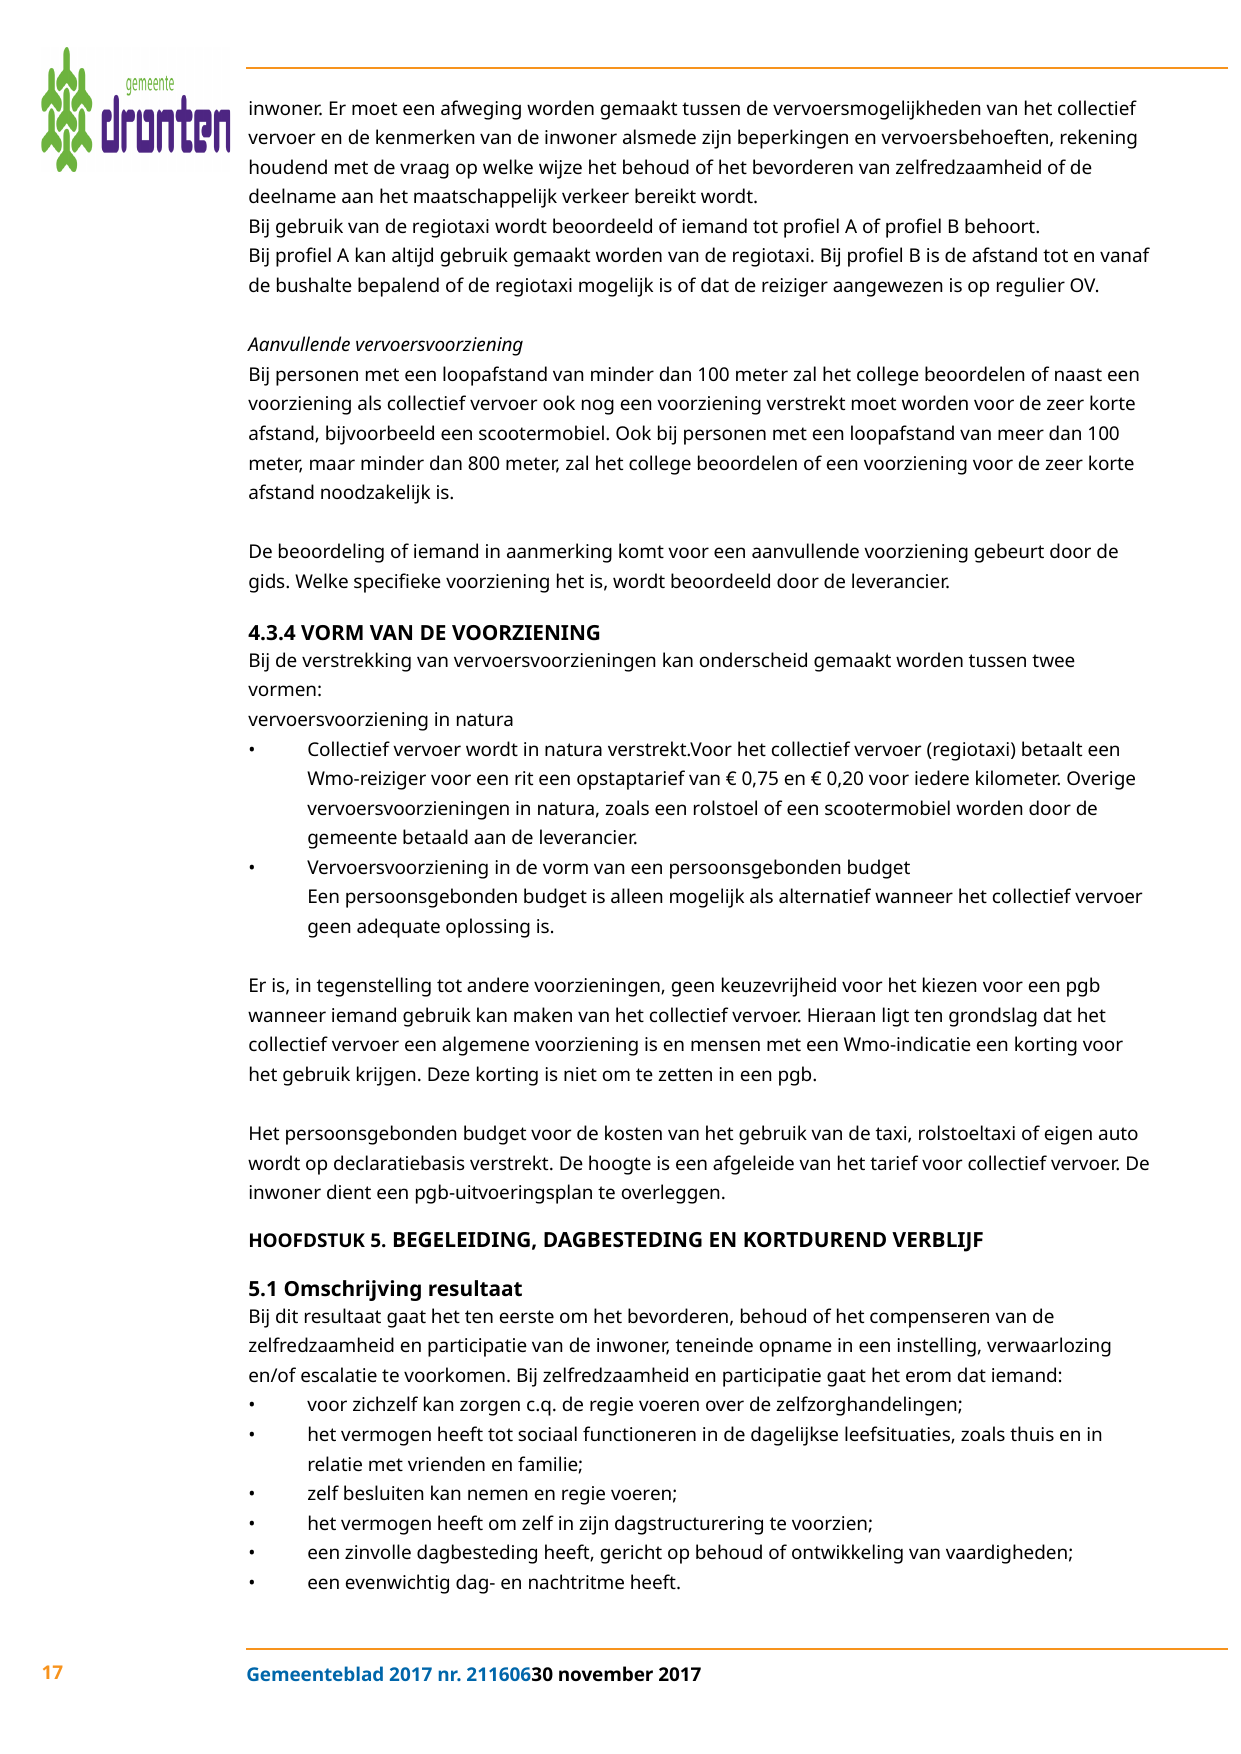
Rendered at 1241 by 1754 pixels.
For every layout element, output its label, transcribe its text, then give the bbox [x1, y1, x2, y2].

text 4.3.4 VORM VAN DE VOORZIENING [248, 618, 1152, 647]
list een zinvolle dagbesteding heeft, gericht op behoud of ontwikkeling van vaardigheden; [248, 1539, 1152, 1565]
list Collectief vervoer wordt in natura verstrekt.Voor het collectief vervoer (regiotaxi) betaalt een Wmo-reiziger voor een rit een opstaptarief van € 0,75 en € 0,20 voor iedere kilometer. Overige vervoersvoorzieningen in natura, zoals een rolstoel of een scootermobiel worden door de gemeente betaald aan de leverancier. [248, 736, 1152, 850]
text Aanvullende vervoersvoorziening [248, 331, 1152, 357]
list zelf besluiten kan nemen en regie voeren; [248, 1480, 1152, 1506]
list het vermogen heeft om zelf in zijn dagstructurering te voorzien; [248, 1510, 1152, 1536]
text vervoersvoorziening in natura [248, 706, 1152, 732]
text Bij personen met een loopafstand van minder dan 100 meter zal het college beoordelen of naast een voorziening als collectief vervoer ook nog een voorziening verstrekt moet worden voor de zeer korte afstand, bijvoorbeeld een scootermobiel. Ook bij personen met een loopafstand van meer dan 100 meter, maar minder dan 800 meter, zal het college beoordelen of een voorziening voor de zeer korte afstand noodzakelijk is. [248, 361, 1152, 505]
text Bij gebruik van de regiotaxi wordt beoordeeld of iemand tot profiel A of profiel B behoort. [248, 213, 1152, 239]
list het vermogen heeft tot sociaal functioneren in de dagelijkse leefsituaties, zoals thuis en in relatie met vrienden en familie; [248, 1421, 1152, 1476]
text Het persoonsgebonden budget voor de kosten van het gebruik van de taxi, rolstoeltaxi of eigen auto wordt op declaratiebasis verstrekt. De hoogte is een afgeleide van het tarief voor collectief vervoer. De inwoner dient een pgb-uitvoeringsplan te overleggen. [248, 1120, 1152, 1205]
text inwoner. Er moet een afweging worden gemaakt tussen de vervoersmogelijkheden van het collectief vervoer en de kenmerken van de inwoner alsmede zijn beperkingen en vervoersbehoeften, rekening houdend met de vraag op welke wijze het behoud of het bevorderen van zelfredzaamheid of de deelname aan het maatschappelijk verkeer bereikt wordt. [248, 95, 1152, 209]
list voor zichzelf kan zorgen c.q. de regie voeren over de zelfzorghandelingen; [248, 1392, 1152, 1417]
text Bij de verstrekking van vervoersvoorzieningen kan onderscheid gemaakt worden tussen twee vormen: [248, 647, 1152, 702]
list Vervoersvoorziening in de vorm van een persoonsgebonden budget [248, 854, 1152, 880]
text Er is, in tegenstelling tot andere voorzieningen, geen keuzevrijheid voor het kiezen voor een pgb wanneer iemand gebruik kan maken van het collectief vervoer. Hieraan ligt ten grondslag dat het collectief vervoer een algemene voorziening is en mensen met een Wmo-indicatie een korting voor het gebruik krijgen. Deze korting is niet om te zetten in een pgb. [248, 972, 1152, 1087]
text 5.1 Omschrijving resultaat [248, 1274, 1152, 1303]
text Bij profiel A kan altijd gebruik gemaakt worden van de regiotaxi. Bij profiel B is de afstand tot en vanaf de bushalte bepalend of de regiotaxi mogelijk is of dat de reiziger aangewezen is op regulier OV. [248, 243, 1152, 298]
picture [41, 47, 231, 172]
list Een persoonsgebonden budget is alleen mogelijk als alternatief wanneer het collectief vervoer geen adequate oplossing is. [248, 884, 1152, 939]
list een evenwichtig dag- en nachtritme heeft. [248, 1569, 1152, 1595]
text De beoordeling of iemand in aanmerking komt voor een aanvullende voorziening gebeurt door de gids. Welke specifieke voorziening het is, wordt beoordeeld door de leverancier. [248, 538, 1152, 594]
text HOOFDSTUK 5. BEGELEIDING, DAGBESTEDING EN KORTDUREND VERBLIJF [248, 1225, 1152, 1253]
text Bij dit resultaat gaat het ten eerste om het bevorderen, behoud of het compenseren van de zelfredzaamheid en participatie van de inwoner, teneinde opname in een instelling, verwaarlozing en/of escalatie te voorkomen. Bij zelfredzaamheid en participatie gaat het erom dat iemand: [248, 1303, 1152, 1388]
